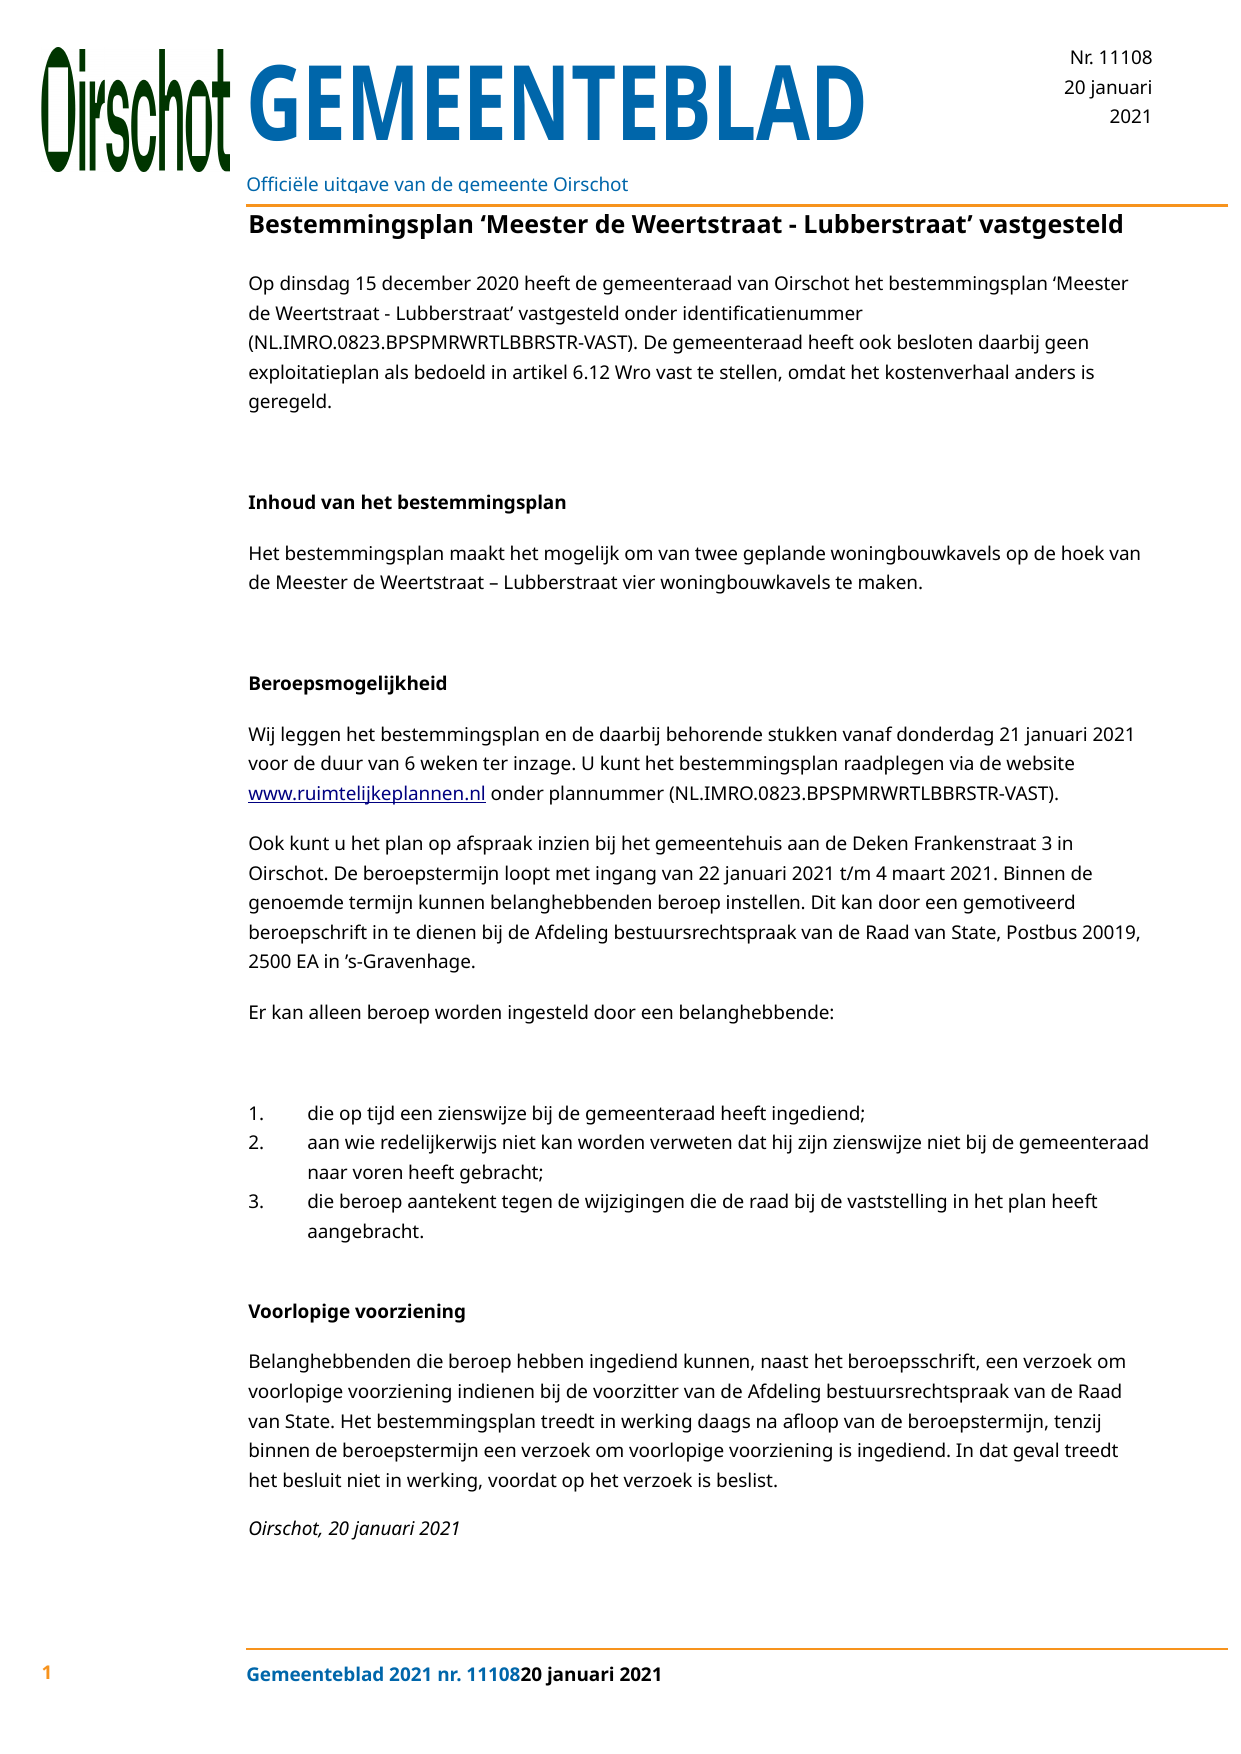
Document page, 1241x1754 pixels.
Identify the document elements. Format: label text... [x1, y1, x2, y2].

text Inhoud van het bestemmingsplan [248, 489, 1152, 515]
text Er kan alleen beroep worden ingesteld door een belanghebbende: [248, 999, 1152, 1025]
list die op tijd een zienswijze bij de gemeenteraad heeft ingediend; [248, 1100, 1152, 1126]
text Op dinsdag 15 december 2020 heeft de gemeenteraad van Oirschot het bestemmingsplan ‘Meester de Weertstraat - Lubberstraat’ vastgesteld onder identificatienummer (NL.IMRO.0823.BPSPMRWRTLBBRSTR-VAST). De gemeenteraad heeft ook besloten daarbij geen exploitatieplan als bedoeld in artikel 6.12 Wro vast te stellen, omdat het kostenverhaal anders is geregeld. [248, 270, 1152, 414]
picture [41, 47, 231, 172]
list aan wie redelijkerwijs niet kan worden verweten dat hij zijn zienswijze niet bij de gemeenteraad naar voren heeft gebracht; [248, 1129, 1152, 1185]
text Wij leggen het bestemmingsplan en de daarbij behorende stukken vanaf donderdag 21 januari 2021 voor de duur van 6 weken ter inzage. U kunt het bestemmingsplan raadplegen via de website www.ruimtelijkeplannen.nl onder plannummer (NL.IMRO.0823.BPSPMRWRTLBBRSTR-VAST). [248, 721, 1152, 806]
text Beroepsmogelijkheid [248, 670, 1152, 696]
text Bestemmingsplan ‘Meester de Weertstraat - Lubberstraat’ vastgesteld [248, 207, 1152, 241]
text Oirschot, 20 januari 2021 [248, 1515, 1152, 1541]
list die beroep aantekent tegen de wijzigingen die de raad bij de vaststelling in het plan heeft aangebracht. [248, 1189, 1152, 1244]
text Het bestemmingsplan maakt het mogelijk om van twee geplande woningbouwkavels op de hoek van de Meester de Weertstraat – Lubberstraat vier woningbouwkavels te maken. [248, 540, 1152, 595]
text Ook kunt u het plan op afspraak inzien bij het gemeentehuis aan de Deken Frankenstraat 3 in Oirschot. De beroepstermijn loopt met ingang van 22 januari 2021 t/m 4 maart 2021. Binnen de genoemde termijn kunnen belanghebbenden beroep instellen. Dit kan door een gemotiveerd beroepschrift in te dienen bij de Afdeling bestuursrechtspraak van de Raad van State, Postbus 20019, 2500 EA in ’s-Gravenhage. [248, 830, 1152, 974]
text Voorlopige voorziening [248, 1298, 1152, 1324]
text Belanghebbenden die beroep hebben ingediend kunnen, naast het beroepsschrift, een verzoek om voorlopige voorziening indienen bij de voorzitter van de Afdeling bestuursrechtspraak van de Raad van State. Het bestemmingsplan treedt in werking daags na afloop van de beroepstermijn, tenzij binnen de beroepstermijn een verzoek om voorlopige voorziening is ingediend. In dat geval treedt het besluit niet in werking, voordat op het verzoek is beslist. [248, 1349, 1152, 1493]
